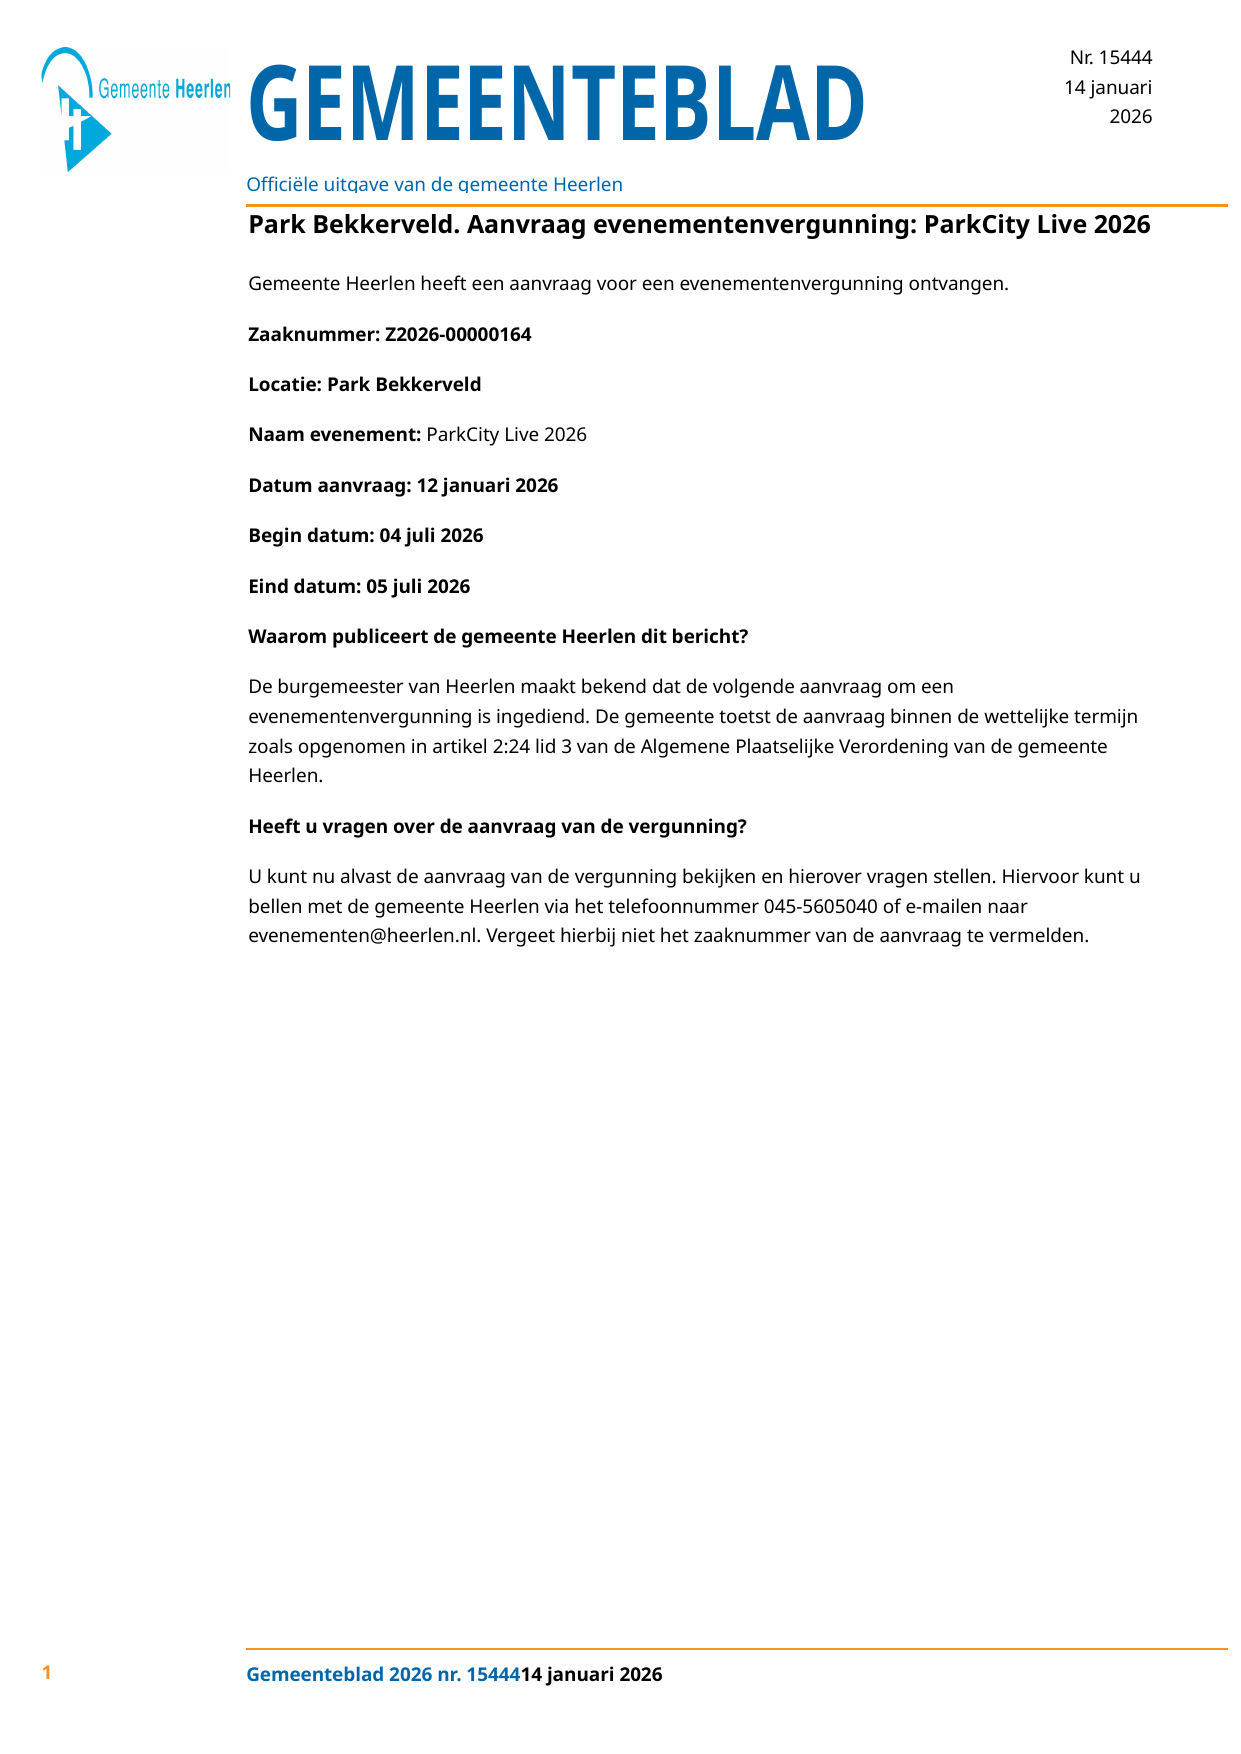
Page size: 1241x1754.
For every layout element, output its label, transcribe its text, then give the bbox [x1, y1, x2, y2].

picture [41, 47, 59, 70]
text Zaaknummer: Z2026-00000164 [248, 321, 1152, 346]
text Eind datum: 05 juli 2026 [248, 573, 1152, 598]
text Begin datum: 04 juli 2026 [248, 522, 1152, 548]
picture [41, 47, 231, 172]
text Naam evenement: ParkCity Live 2026 [248, 422, 1152, 447]
text Heeft u vragen over de aanvraag van de vergunning? [248, 813, 1152, 838]
text U kunt nu alvast de aanvraag van de vergunning bekijken en hierover vragen stellen. Hiervoor kunt u bellen met de gemeente Heerlen via het telefoonnummer 045-5605040 of e-mailen naar evenementen@heerlen.nl. Vergeet hierbij niet het zaaknummer van de aanvraag te vermelden. [248, 863, 1152, 948]
text Gemeente Heerlen heeft een aanvraag voor een evenementenvergunning ontvangen. [248, 270, 1152, 296]
text De burgemeester van Heerlen maakt bekend dat de volgende aanvraag om een evenementenvergunning is ingediend. De gemeente toetst de aanvraag binnen de wettelijke termijn zoals opgenomen in artikel 2:24 lid 3 van de Algemene Plaatselijke Verordening van de gemeente Heerlen. [248, 674, 1152, 788]
text Datum aanvraag: 12 januari 2026 [248, 472, 1152, 498]
text Park Bekkerveld. Aanvraag evenementenvergunning: ParkCity Live 2026 [248, 207, 1152, 241]
text Waarom publiceert de gemeente Heerlen dit bericht? [248, 623, 1152, 649]
text Locatie: Park Bekkerveld [248, 371, 1152, 397]
